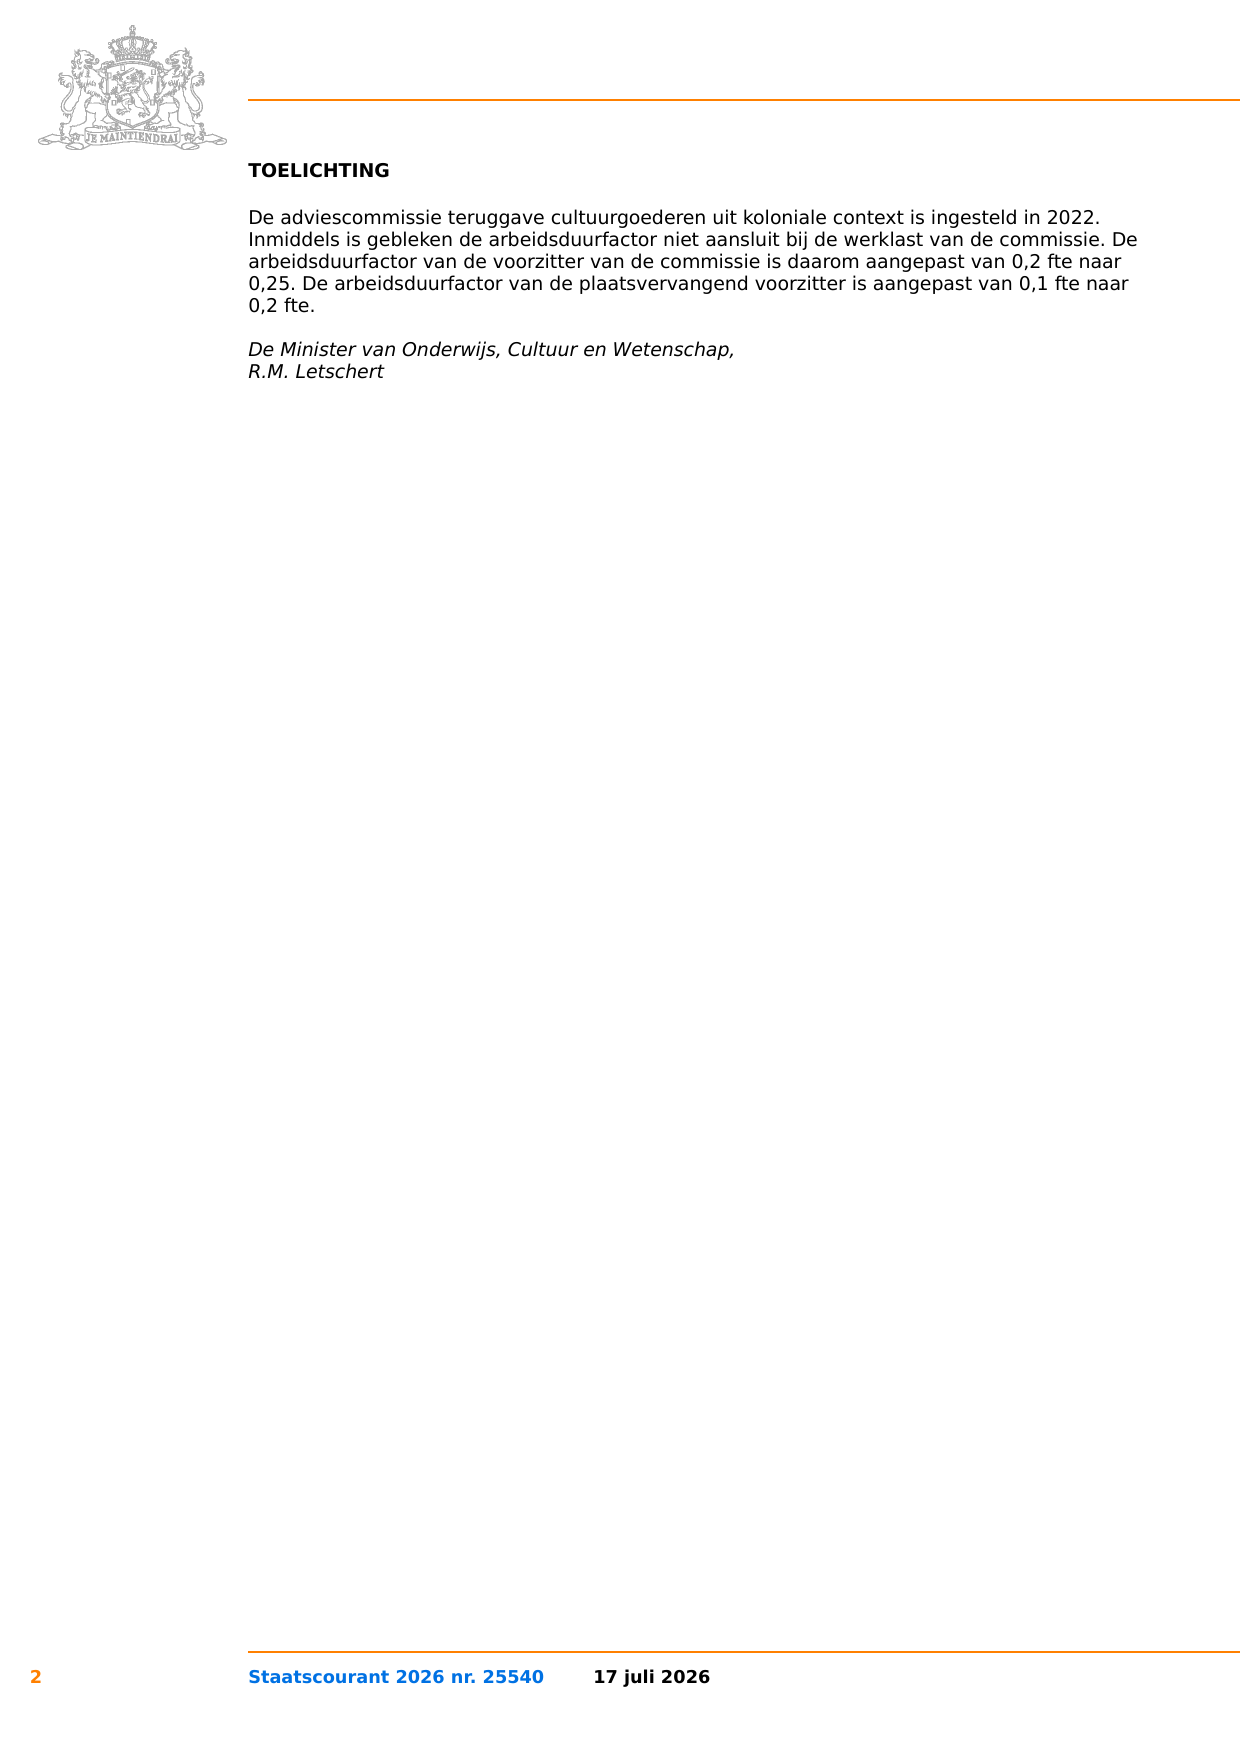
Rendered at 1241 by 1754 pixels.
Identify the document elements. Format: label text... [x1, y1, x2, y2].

text De adviescommissie teruggave cultuurgoederen uit koloniale context is ingesteld in 2022. Inmiddels is gebleken de arbeidsduurfactor niet aansluit bij de werklast van de commissie. De arbeidsduurfactor van de voorzitter van de commissie is daarom aangepast van 0,2 fte naar 0,25. De arbeidsduurfactor van de plaatsvervangend voorzitter is aangepast van 0,1 fte naar 0,2 fte. [248, 207, 1163, 317]
subtitle TOELICHTING [248, 160, 1163, 182]
picture [38, 25, 227, 150]
text De Minister van Onderwijs, Cultuur en Wetenschap, R.M. Letschert [248, 339, 1163, 383]
